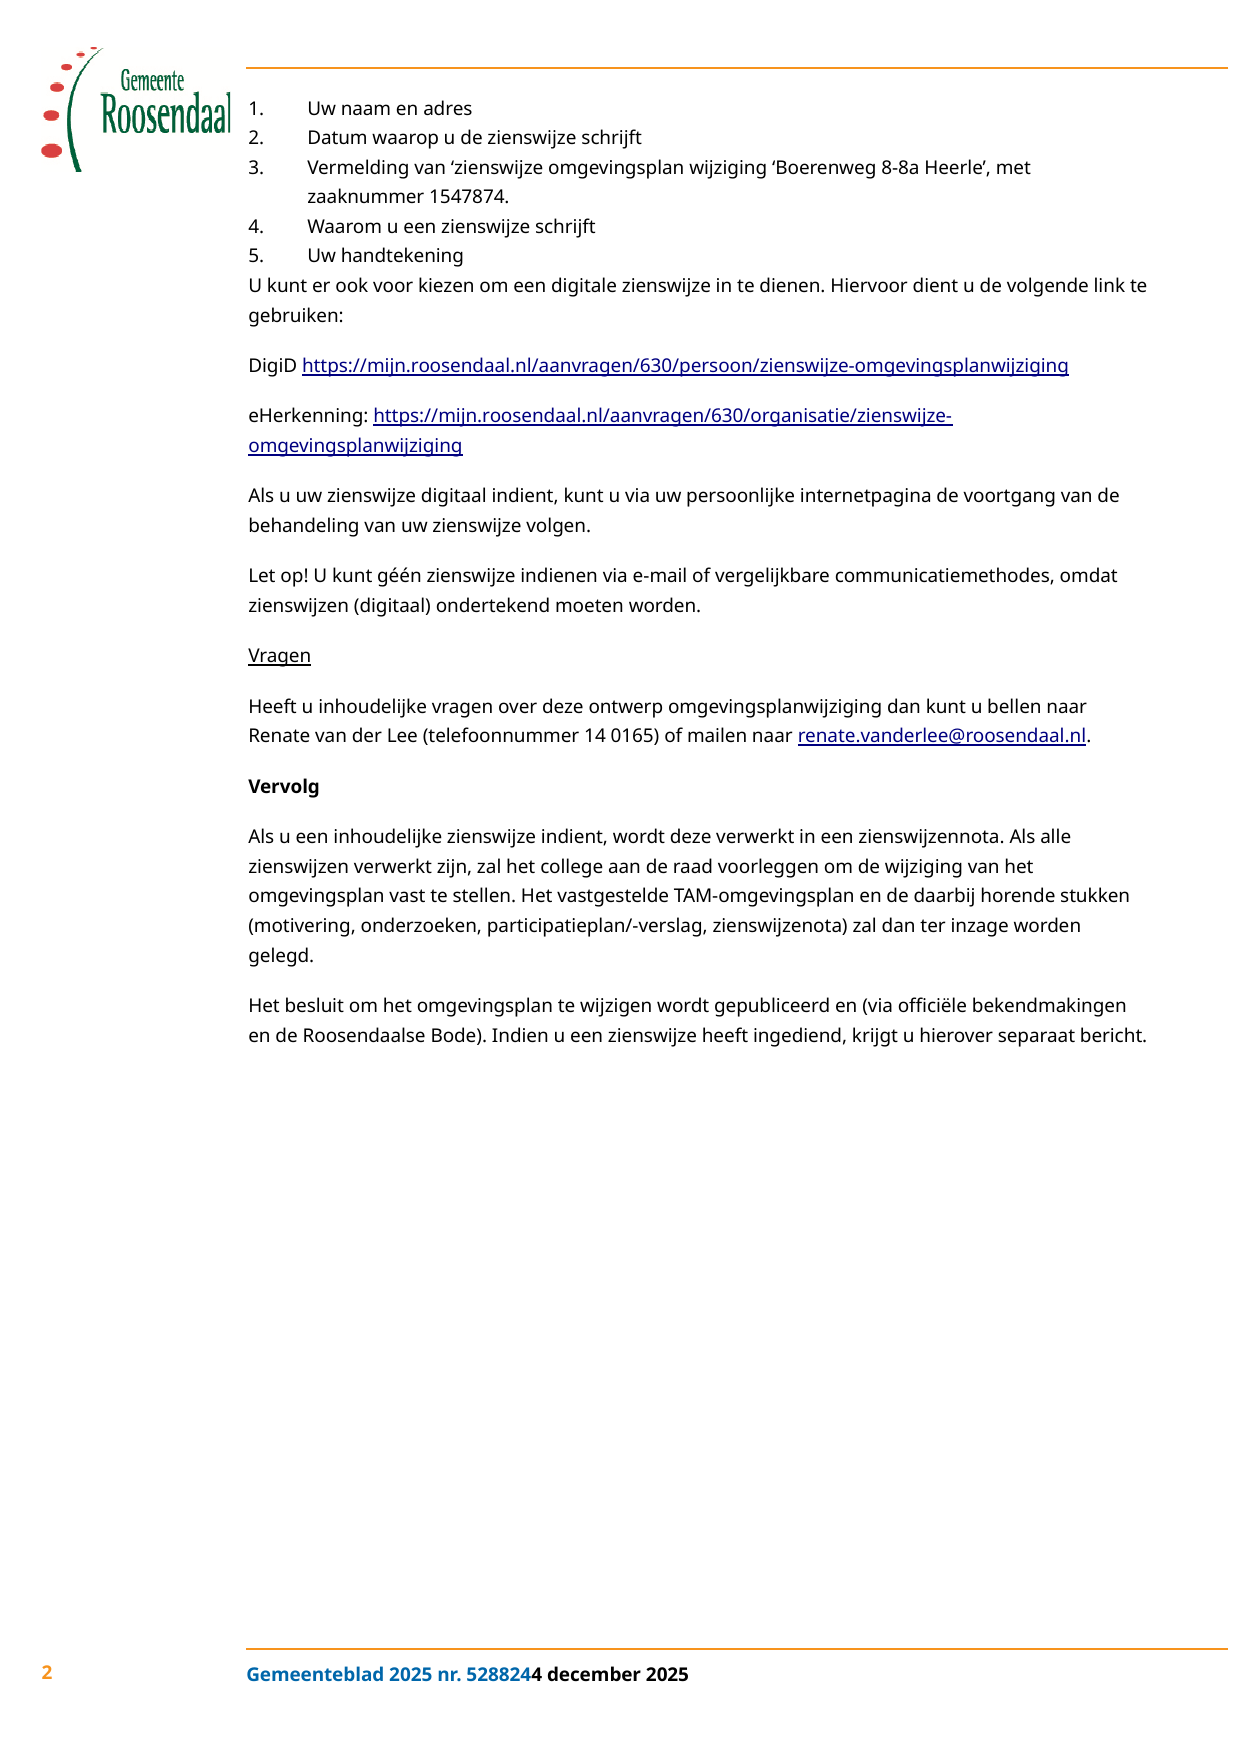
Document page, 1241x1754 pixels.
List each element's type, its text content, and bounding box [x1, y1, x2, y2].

text Als u uw zienswijze digitaal indient, kunt u via uw persoonlijke internetpagina de voortgang van de behandeling van uw zienswijze volgen. [248, 483, 1152, 538]
text Let op! U kunt géén zienswijze indienen via e-mail of vergelijkbare communicatiemethodes, omdat zienswijzen (digitaal) ondertekend moeten worden. [248, 563, 1152, 618]
text Vervolg [248, 773, 1152, 799]
text DigiD https://mijn.roosendaal.nl/aanvragen/630/persoon/zienswijze-omgevingsplanwijziging [248, 352, 1152, 378]
picture [41, 47, 231, 172]
list Waarom u een zienswijze schrijft [248, 213, 1152, 239]
text Heeft u inhoudelijke vragen over deze ontwerp omgevingsplanwijziging dan kunt u bellen naar Renate van der Lee (telefoonnummer 14 0165) of mailen naar renate.vanderlee@roosendaal.nl. [248, 693, 1152, 748]
text Het besluit om het omgevingsplan te wijzigen wordt gepubliceerd en (via officiële bekendmakingen en de Roosendaalse Bode). Indien u een zienswijze heeft ingediend, krijgt u hierover separaat bericht. [248, 992, 1152, 1048]
text U kunt er ook voor kiezen om een digitale zienswijze in te dienen. Hiervoor dient u de volgende link te gebruiken: [248, 272, 1152, 328]
list Datum waarop u de zienswijze schrijft [248, 124, 1152, 150]
list Uw naam en adres [248, 95, 1152, 121]
list Vermelding van ‘zienswijze omgevingsplan wijziging ‘Boerenweg 8-8a Heerle’, met zaaknummer 1547874. [248, 154, 1152, 209]
list Uw handtekening [248, 243, 1152, 268]
text Als u een inhoudelijke zienswijze indient, wordt deze verwerkt in een zienswijzennota. Als alle zienswijzen verwerkt zijn, zal het college aan de raad voorleggen om de wijziging van het omgevingsplan vast te stellen. Het vastgestelde TAM-omgevingsplan en de daarbij horende stukken (motivering, onderzoeken, participatieplan/-verslag, zienswijzenota) zal dan ter inzage worden gelegd. [248, 823, 1152, 968]
text Vragen [248, 643, 1152, 668]
text eHerkenning: https://mijn.roosendaal.nl/aanvragen/630/organisatie/zienswijze-omgevingsplanwijziging [248, 403, 1152, 458]
